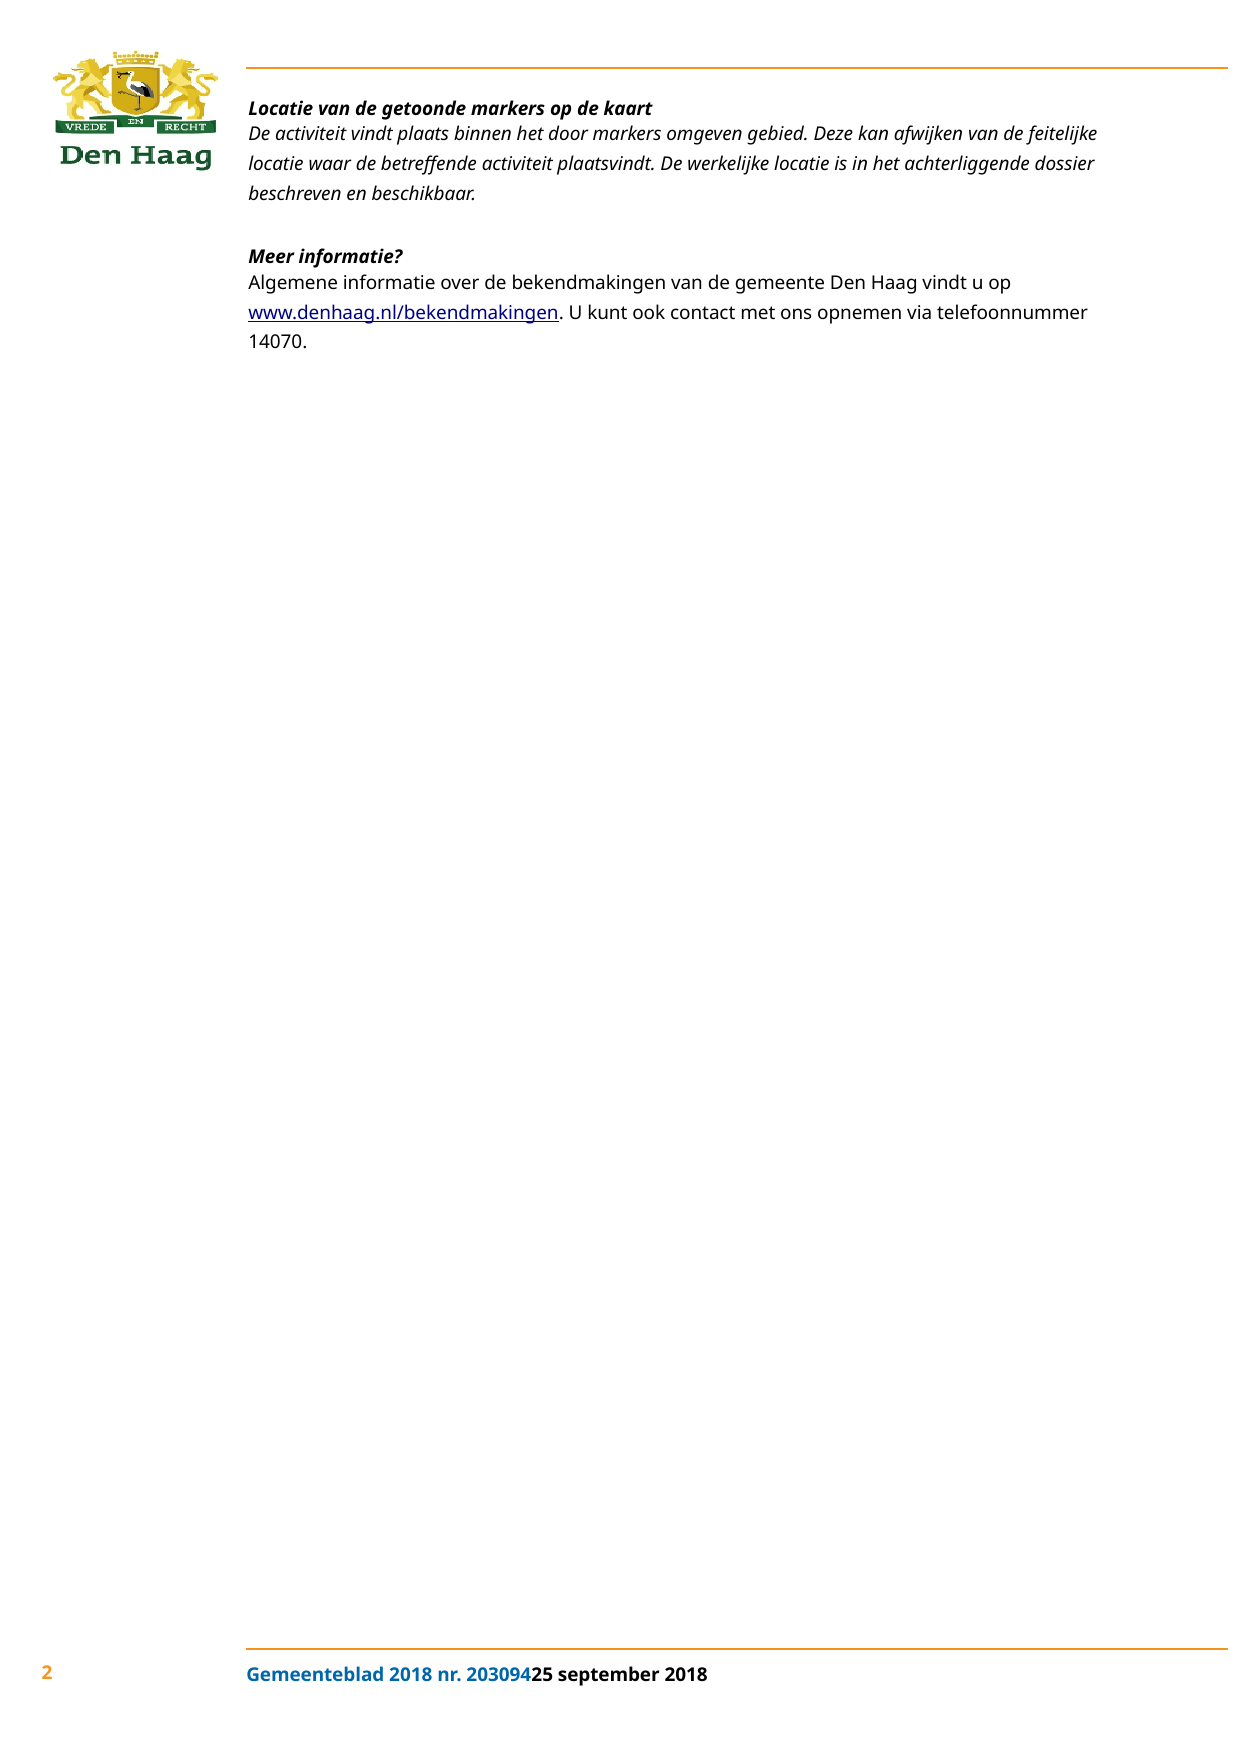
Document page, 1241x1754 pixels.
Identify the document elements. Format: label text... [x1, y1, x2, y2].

text Meer informatie? [248, 244, 1152, 269]
text Algemene informatie over de bekendmakingen van de gemeente Den Haag vindt u op www.denhaag.nl/bekendmakingen. U kunt ook contact met ons opnemen via telefoonnummer 14070. [248, 269, 1152, 354]
picture [41, 47, 231, 172]
text Locatie van de getoonde markers op de kaart [248, 95, 1152, 121]
text De activiteit vindt plaats binnen het door markers omgeven gebied. Deze kan afwijken van de feitelijke locatie waar de betreffende activiteit plaatsvindt. De werkelijke locatie is in het achterliggende dossier beschreven en beschikbaar. [248, 121, 1152, 205]
